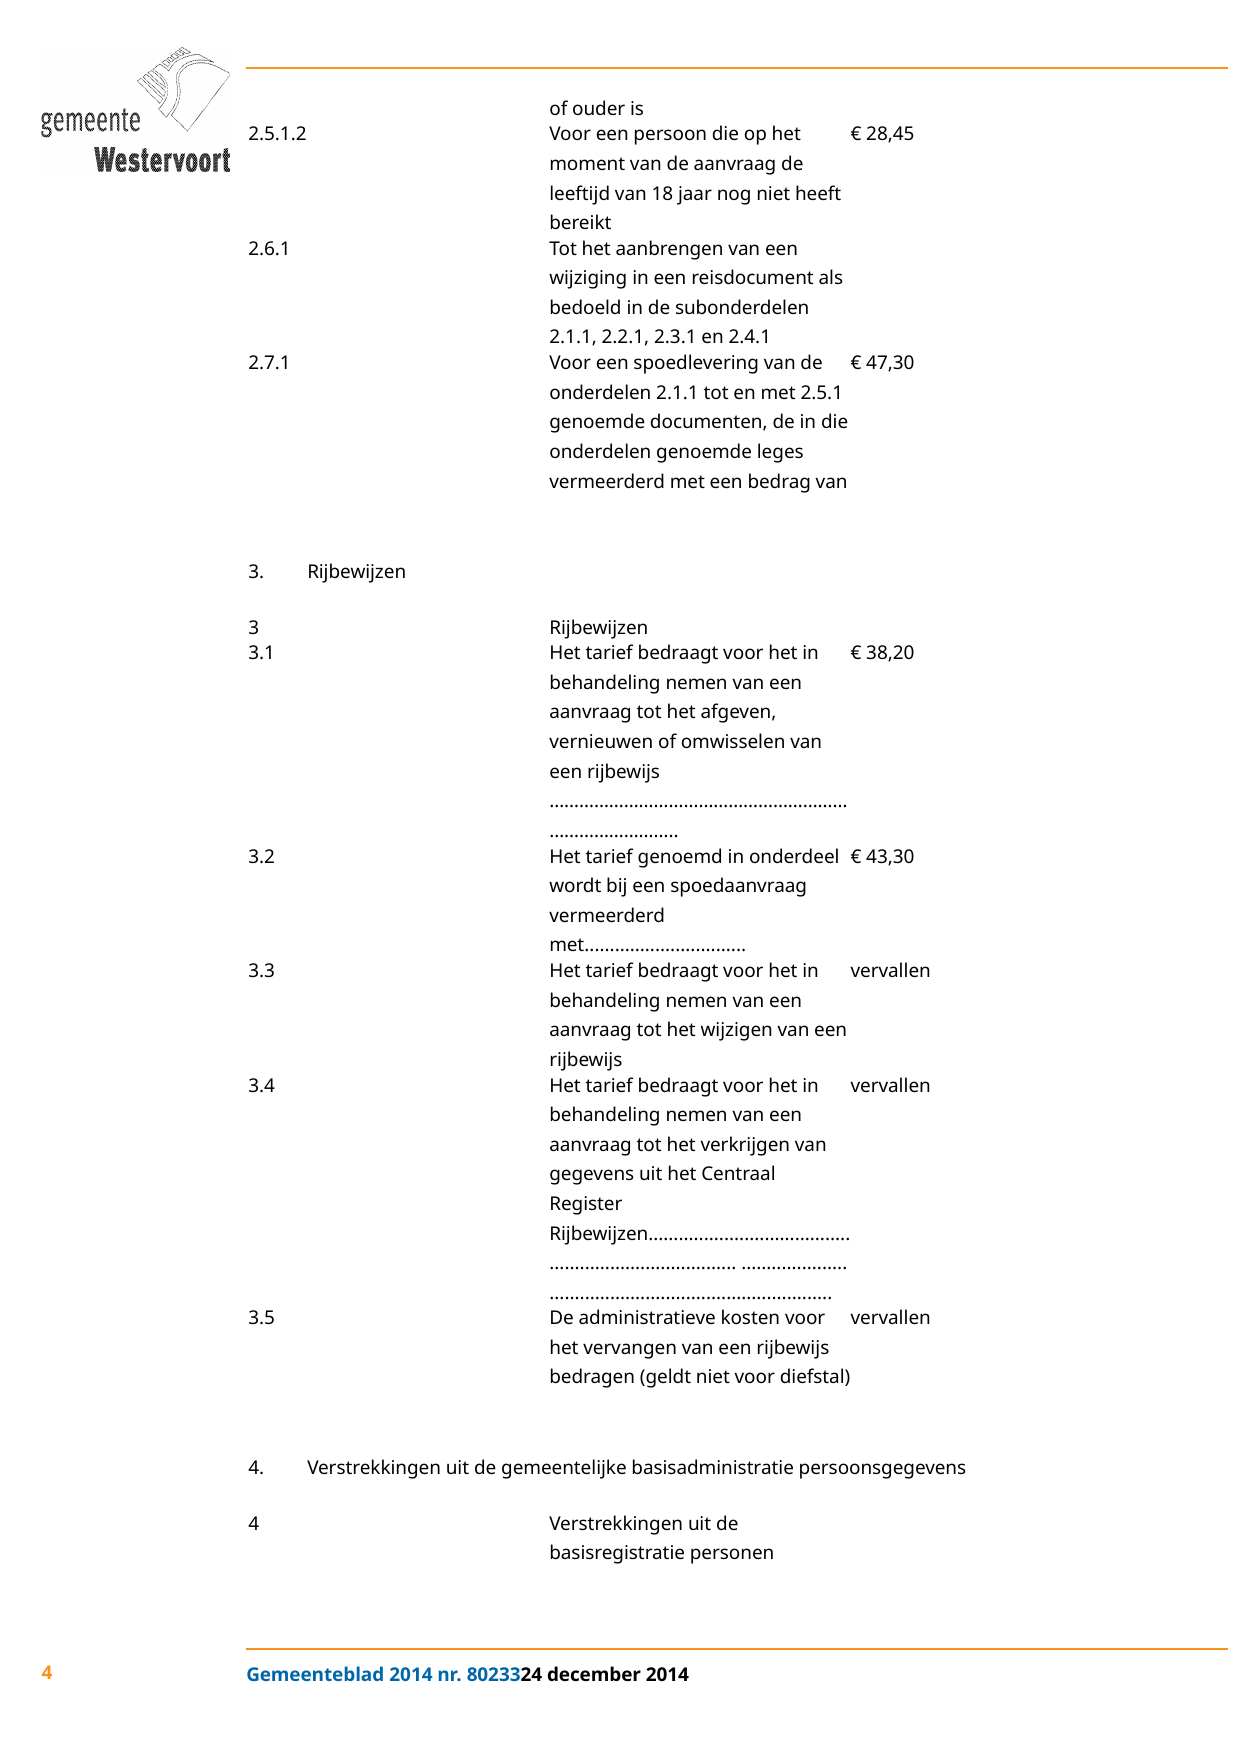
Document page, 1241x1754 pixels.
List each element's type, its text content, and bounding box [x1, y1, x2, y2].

table_cell Het tarief bedraagt voor het in behandeling nemen van een aanvraag tot het wijzigen van een rijbewijs [549, 957, 850, 1072]
table_cell [248, 640, 549, 843]
table_cell [248, 957, 549, 1072]
list Rijbewijzen [248, 558, 1152, 584]
table_cell 2.6.1 [248, 235, 549, 349]
table_cell 2.5.1.2 [248, 121, 549, 235]
table_cell Voor een persoon die op het moment van de aanvraag de leeftijd van 18 jaar nog niet heeft bereikt [549, 121, 850, 235]
table_cell [248, 1565, 549, 1591]
table_cell [248, 1072, 549, 1304]
table_cell [248, 843, 549, 957]
table_cell [248, 1305, 549, 1389]
table_cell [248, 95, 549, 121]
table_cell of ouder is [549, 95, 850, 121]
table_header Verstrekkingen uit de basisregistratie personen [549, 1510, 850, 1565]
table_cell vervallen [850, 1072, 1152, 1304]
table_cell € 43,30 [850, 843, 1152, 957]
table_cell Voor een spoedlevering van de onderdelen 2.1.1 tot en met 2.5.1 genoemde documenten, de in die onderdelen genoemde leges vermeerderd met een bedrag van [549, 350, 850, 493]
table_header [850, 1510, 1152, 1565]
table_cell 2.7.1 [248, 350, 549, 493]
table_cell € 47,30 [850, 350, 1152, 493]
table_header Rijbewijzen [549, 614, 850, 639]
list Verstrekkingen uit de gemeentelijke basisadministratie persoonsgegevens [248, 1454, 1152, 1480]
table_header 3 [248, 614, 549, 639]
table_cell De administratieve kosten voor het vervangen van een rijbewijs bedragen (geldt niet voor diefstal) [549, 1305, 850, 1389]
table_cell € 38,20 [850, 640, 1152, 843]
table_cell Het tarief bedraagt voor het in behandeling nemen van een aanvraag tot het afgeven, vernieuwen of omwisselen van een rijbewijs ………………………………………………………………………….. [549, 640, 850, 843]
table_cell Tot het aanbrengen van een wijziging in een reisdocument als bedoeld in de subonderdelen 2.1.1, 2.2.1, 2.3.1 en 2.4.1 [549, 235, 850, 349]
table_cell Het tarief bedraagt voor het in behandeling nemen van een aanvraag tot het verkrijgen van gegevens uit het Centraal Register Rijbewijzen............................................................................. ............................................................................. [549, 1072, 850, 1304]
table_header [850, 614, 1152, 639]
picture [41, 47, 231, 172]
table_cell Het tarief genoemd in onderdeel wordt bij een spoedaanvraag vermeerderd met................................ [549, 843, 850, 957]
table_cell [850, 235, 1152, 349]
table_cell [850, 95, 1152, 121]
table_cell € 28,45 [850, 121, 1152, 235]
table_header 4 [248, 1510, 549, 1565]
table_cell vervallen [850, 957, 1152, 1072]
table_cell vervallen [850, 1305, 1152, 1389]
